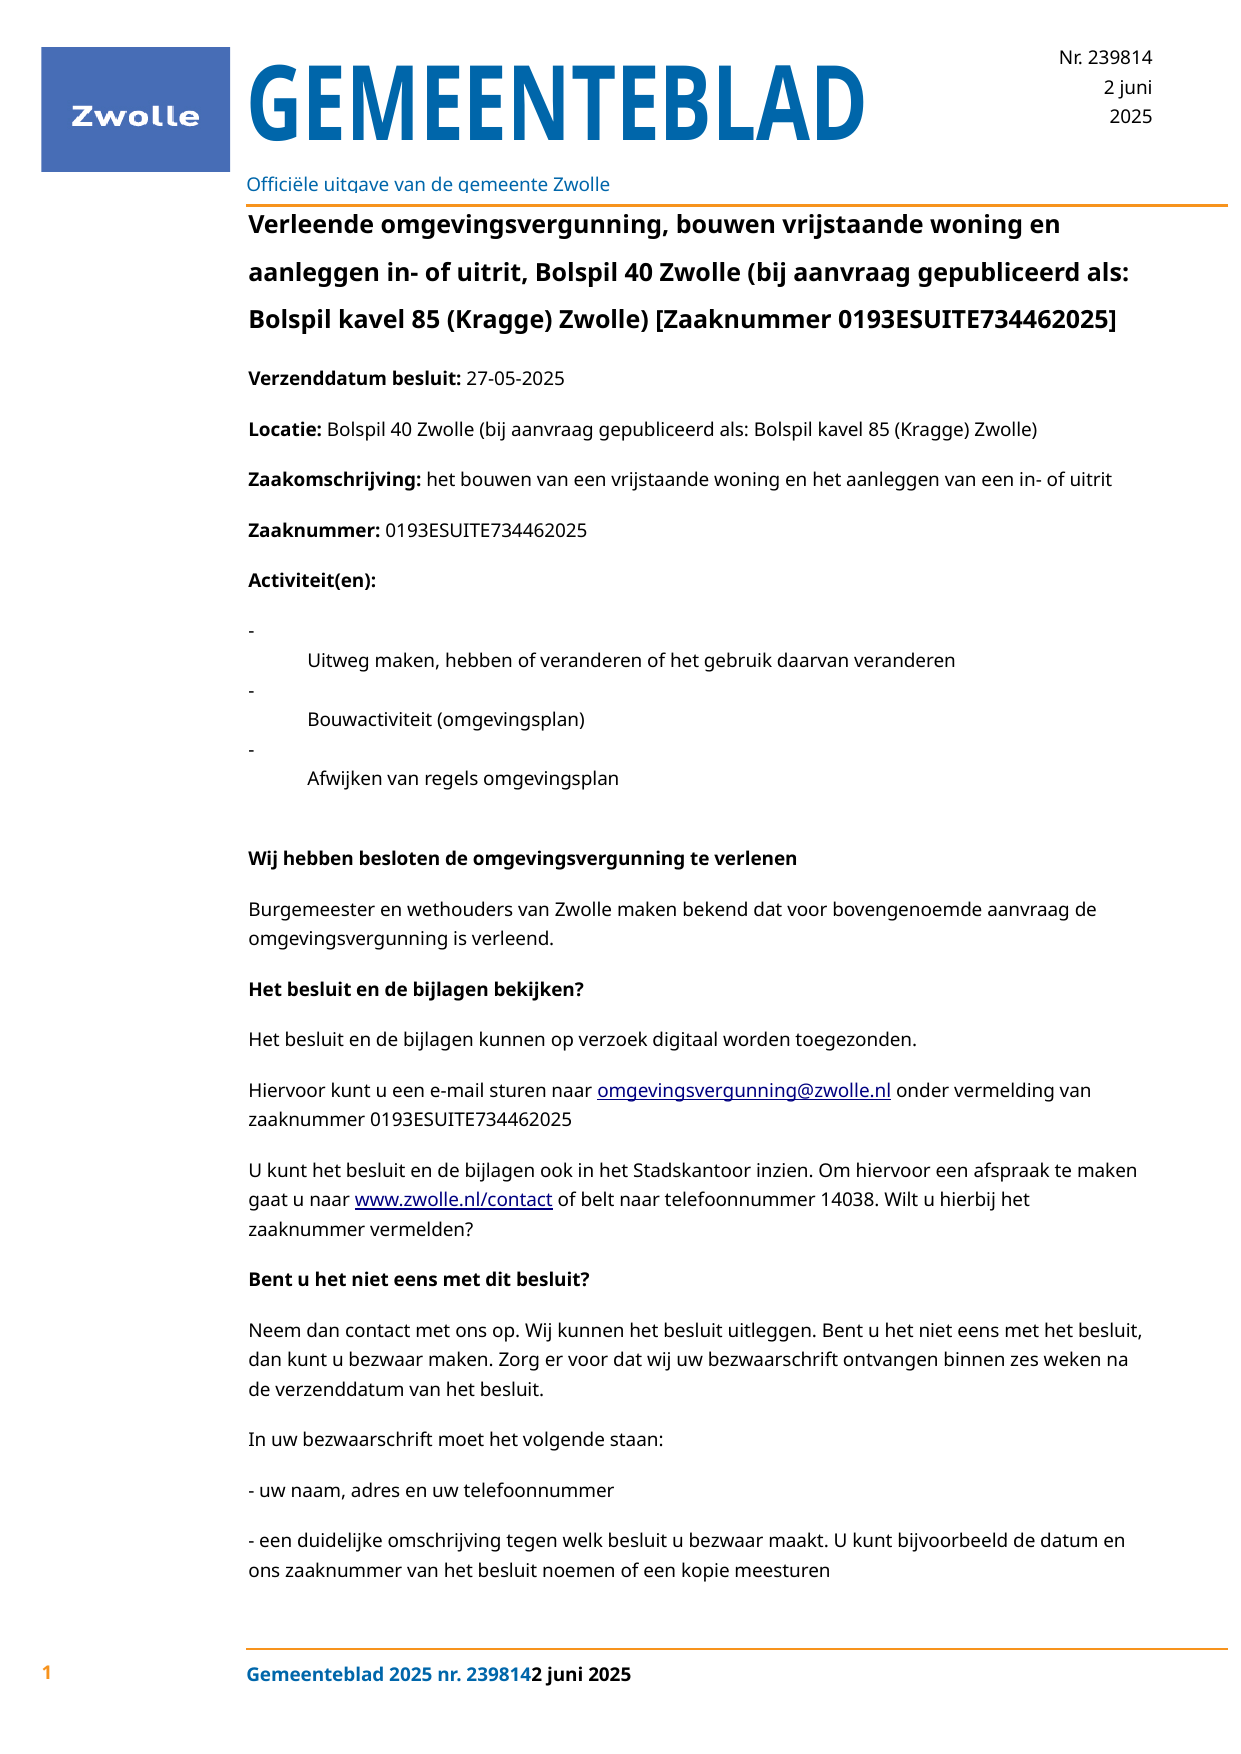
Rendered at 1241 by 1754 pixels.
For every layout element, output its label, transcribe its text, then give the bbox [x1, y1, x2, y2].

text Verzenddatum besluit: 27-05-2025 [248, 366, 1152, 391]
picture [41, 47, 231, 172]
text - uw naam, adres en uw telefoonnummer [248, 1477, 1152, 1502]
text Hiervoor kunt u een e-mail sturen naar omgevingsvergunning@zwolle.nl onder vermelding van zaaknummer 0193ESUITE734462025 [248, 1077, 1152, 1132]
text Burgemeester en wethouders van Zwolle maken bekend dat voor bovengenoemde aanvraag de omgevingsvergunning is verleend. [248, 896, 1152, 951]
text Zaaknummer: 0193ESUITE734462025 [248, 517, 1152, 542]
text Locatie: Bolspil 40 Zwolle (bij aanvraag gepubliceerd als: Bolspil kavel 85 (Kragge) Zwolle) [248, 416, 1152, 442]
text Neem dan contact met ons op. Wij kunnen het besluit uitleggen. Bent u het niet eens met het besluit, dan kunt u bezwaar maken. Zorg er voor dat wij uw bezwaarschrift ontvangen binnen zes weken na de verzenddatum van het besluit. [248, 1317, 1152, 1402]
text Bent u het niet eens met dit besluit? [248, 1266, 1152, 1292]
list Bouwactiviteit (omgevingsplan) [248, 706, 1152, 732]
text Verleende omgevingsvergunning, bouwen vrijstaande woning en aanleggen in- of uitrit, Bolspil 40 Zwolle (bij aanvraag gepubliceerd als: Bolspil kavel 85 (Kragge) Zwolle) [Zaaknummer 0193ESUITE734462025] [248, 207, 1152, 336]
text Het besluit en de bijlagen bekijken? [248, 976, 1152, 1002]
text - een duidelijke omschrijving tegen welk besluit u bezwaar maakt. U kunt bijvoorbeeld de datum en ons zaaknummer van het besluit noemen of een kopie meesturen [248, 1527, 1152, 1582]
text In uw bezwaarschrift moet het volgende staan: [248, 1426, 1152, 1452]
text Het besluit en de bijlagen kunnen op verzoek digitaal worden toegezonden. [248, 1026, 1152, 1052]
list Afwijken van regels omgevingsplan [248, 766, 1152, 791]
text U kunt het besluit en de bijlagen ook in het Stadskantoor inzien. Om hiervoor een afspraak te maken gaat u naar www.zwolle.nl/contact of belt naar telefoonnummer 14038. Wilt u hierbij het zaaknummer vermelden? [248, 1157, 1152, 1242]
text Wij hebben besloten de omgevingsvergunning te verlenen [248, 846, 1152, 871]
text Activiteit(en): [248, 567, 1152, 593]
list Uitweg maken, hebben of veranderen of het gebruik daarvan veranderen [248, 647, 1152, 673]
text Zaakomschrijving: het bouwen van een vrijstaande woning en het aanleggen van een in- of uitrit [248, 466, 1152, 492]
